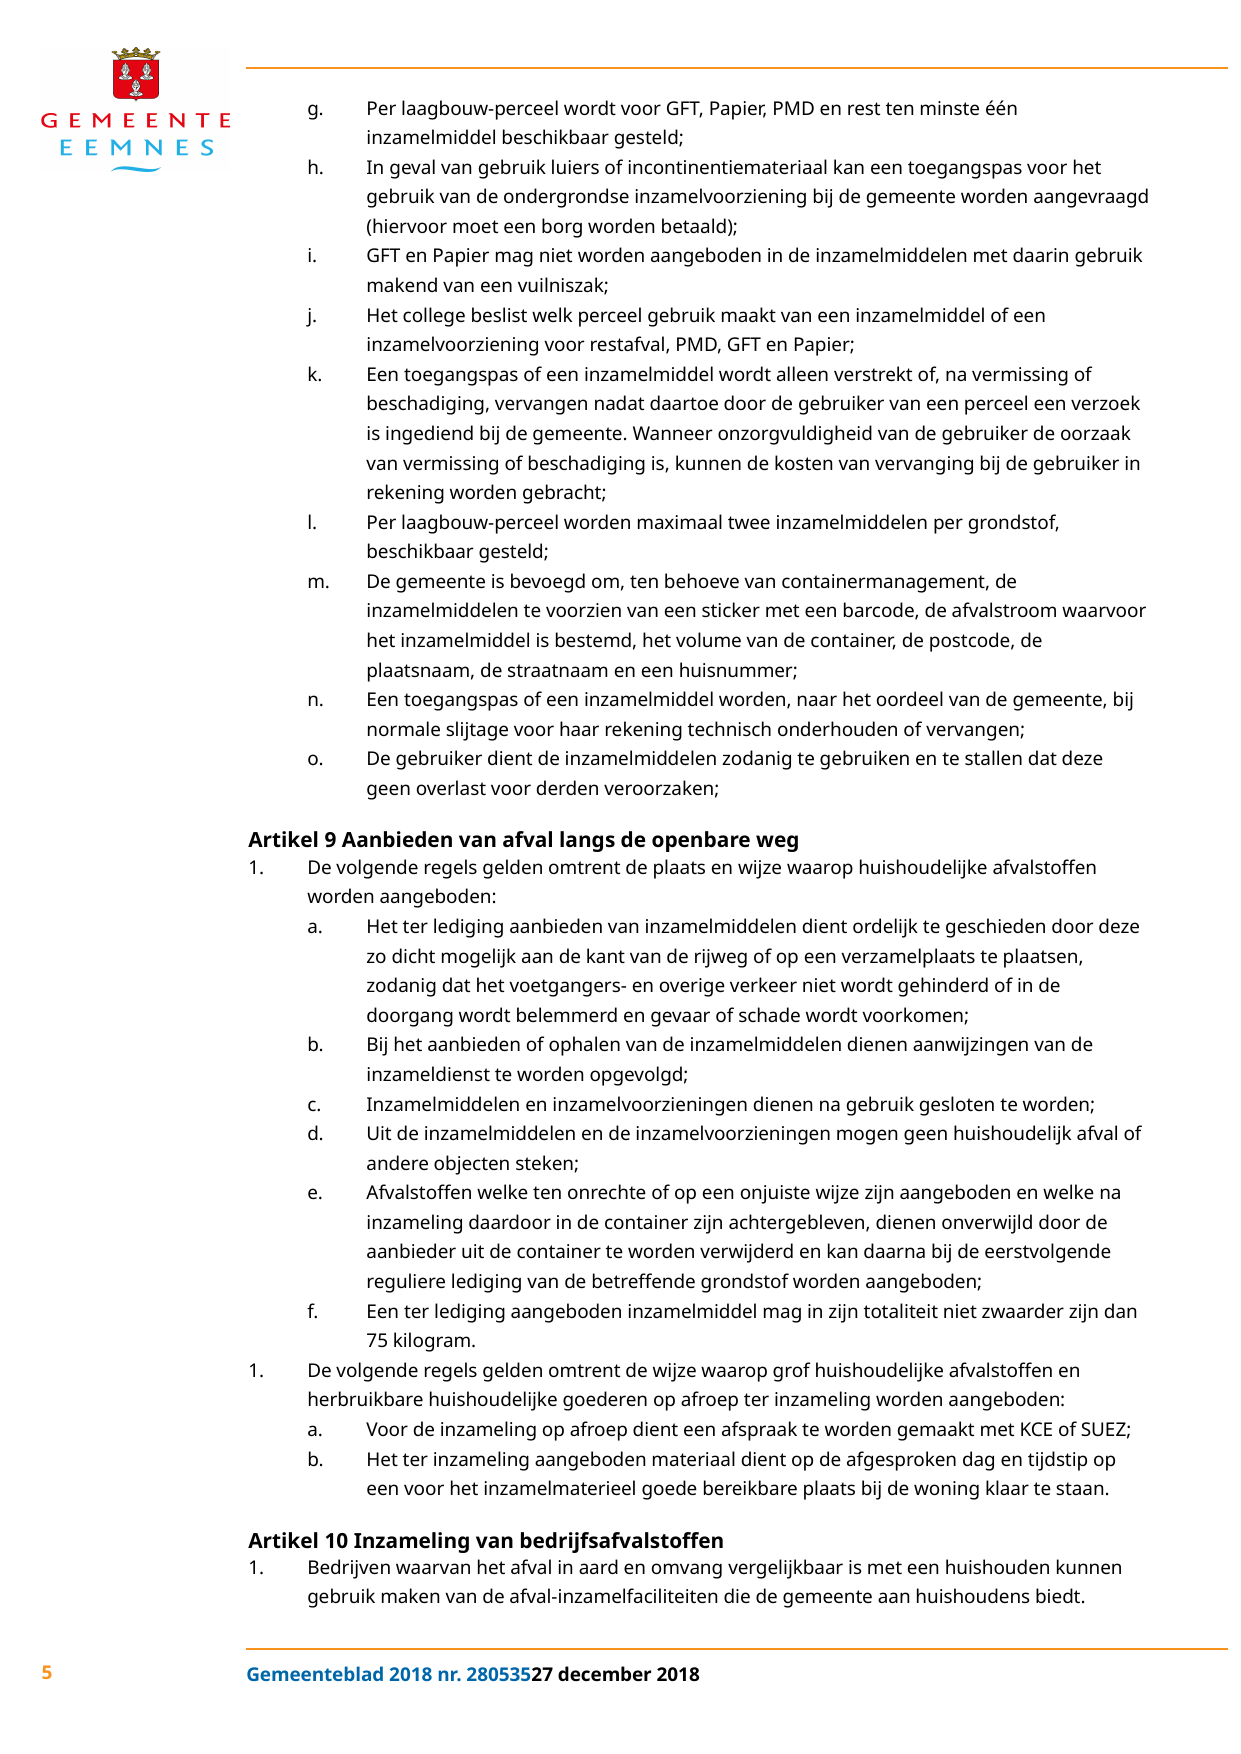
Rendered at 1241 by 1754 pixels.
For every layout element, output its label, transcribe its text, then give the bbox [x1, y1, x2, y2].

list Het ter lediging aanbieden van inzamelmiddelen dient ordelijk te geschieden door deze zo dicht mogelijk aan de kant van de rijweg of op een verzamelplaats te plaatsen, zodanig dat het voetgangers- en overige verkeer niet wordt gehinderd of in de doorgang wordt belemmerd en gevaar of schade wordt voorkomen; [307, 913, 1152, 1028]
text Artikel 10 Inzameling van bedrijfsafvalstoffen [248, 1526, 1152, 1554]
list Per laagbouw-perceel worden maximaal twee inzamelmiddelen per grondstof, beschikbaar gesteld; [307, 509, 1152, 564]
list Uit de inzamelmiddelen en de inzamelvoorzieningen mogen geen huishoudelijk afval of andere objecten steken; [307, 1120, 1152, 1176]
list De volgende regels gelden omtrent de plaats en wijze waarop huishoudelijke afvalstoffen worden aangeboden: [248, 854, 1152, 909]
list Het college beslist welk perceel gebruik maakt van een inzamelmiddel of een inzamelvoorziening voor restafval, PMD, GFT en Papier; [307, 302, 1152, 357]
list Het ter inzameling aangeboden materiaal dient op de afgesproken dag en tijdstip op een voor het inzamelmaterieel goede bereikbare plaats bij de woning klaar te staan. [307, 1446, 1152, 1501]
list Inzamelmiddelen en inzamelvoorzieningen dienen na gebruik gesloten te worden; [307, 1091, 1152, 1116]
list Een ter lediging aangeboden inzamelmiddel mag in zijn totaliteit niet zwaarder zijn dan 75 kilogram. [307, 1298, 1152, 1353]
list Per laagbouw-perceel wordt voor GFT, Papier, PMD en rest ten minste één inzamelmiddel beschikbaar gesteld; [307, 95, 1152, 150]
list Bij het aanbieden of ophalen van de inzamelmiddelen dienen aanwijzingen van de inzameldienst te worden opgevolgd; [307, 1032, 1152, 1087]
list Een toegangspas of een inzamelmiddel worden, naar het oordeel van de gemeente, bij normale slijtage voor haar rekening technisch onderhouden of vervangen; [307, 686, 1152, 742]
list Een toegangspas of een inzamelmiddel wordt alleen verstrekt of, na vermissing of beschadiging, vervangen nadat daartoe door de gebruiker van een perceel een verzoek is ingediend bij de gemeente. Wanneer onzorgvuldigheid van de gebruiker de oorzaak van vermissing of beschadiging is, kunnen de kosten van vervanging bij de gebruiker in rekening worden gebracht; [307, 361, 1152, 505]
picture [41, 47, 231, 172]
text Artikel 9 Aanbieden van afval langs de openbare weg [248, 826, 1152, 854]
list De gebruiker dient de inzamelmiddelen zodanig te gebruiken en te stallen dat deze geen overlast voor derden veroorzaken; [307, 746, 1152, 801]
list Afvalstoffen welke ten onrechte of op een onjuiste wijze zijn aangeboden en welke na inzameling daardoor in de container zijn achtergebleven, dienen onverwijld door de aanbieder uit de container te worden verwijderd en kan daarna bij de eerstvolgende reguliere lediging van de betreffende grondstof worden aangeboden; [307, 1179, 1152, 1294]
list De volgende regels gelden omtrent de wijze waarop grof huishoudelijke afvalstoffen en herbruikbare huishoudelijke goederen op afroep ter inzameling worden aangeboden: [248, 1357, 1152, 1412]
list In geval van gebruik luiers of incontinentiemateriaal kan een toegangspas voor het gebruik van de ondergrondse inzamelvoorziening bij de gemeente worden aangevraagd (hiervoor moet een borg worden betaald); [307, 154, 1152, 239]
list De gemeente is bevoegd om, ten behoeve van containermanagement, de inzamelmiddelen te voorzien van een sticker met een barcode, de afvalstroom waarvoor het inzamelmiddel is bestemd, het volume van de container, de postcode, de plaatsnaam, de straatnaam en een huisnummer; [307, 568, 1152, 683]
list Voor de inzameling op afroep dient een afspraak te worden gemaakt met KCE of SUEZ; [307, 1416, 1152, 1442]
list Bedrijven waarvan het afval in aard en omvang vergelijkbaar is met een huishouden kunnen gebruik maken van de afval-inzamelfaciliteiten die de gemeente aan huishoudens biedt. [248, 1554, 1152, 1609]
list GFT en Papier mag niet worden aangeboden in de inzamelmiddelen met daarin gebruik makend van een vuilniszak; [307, 243, 1152, 298]
